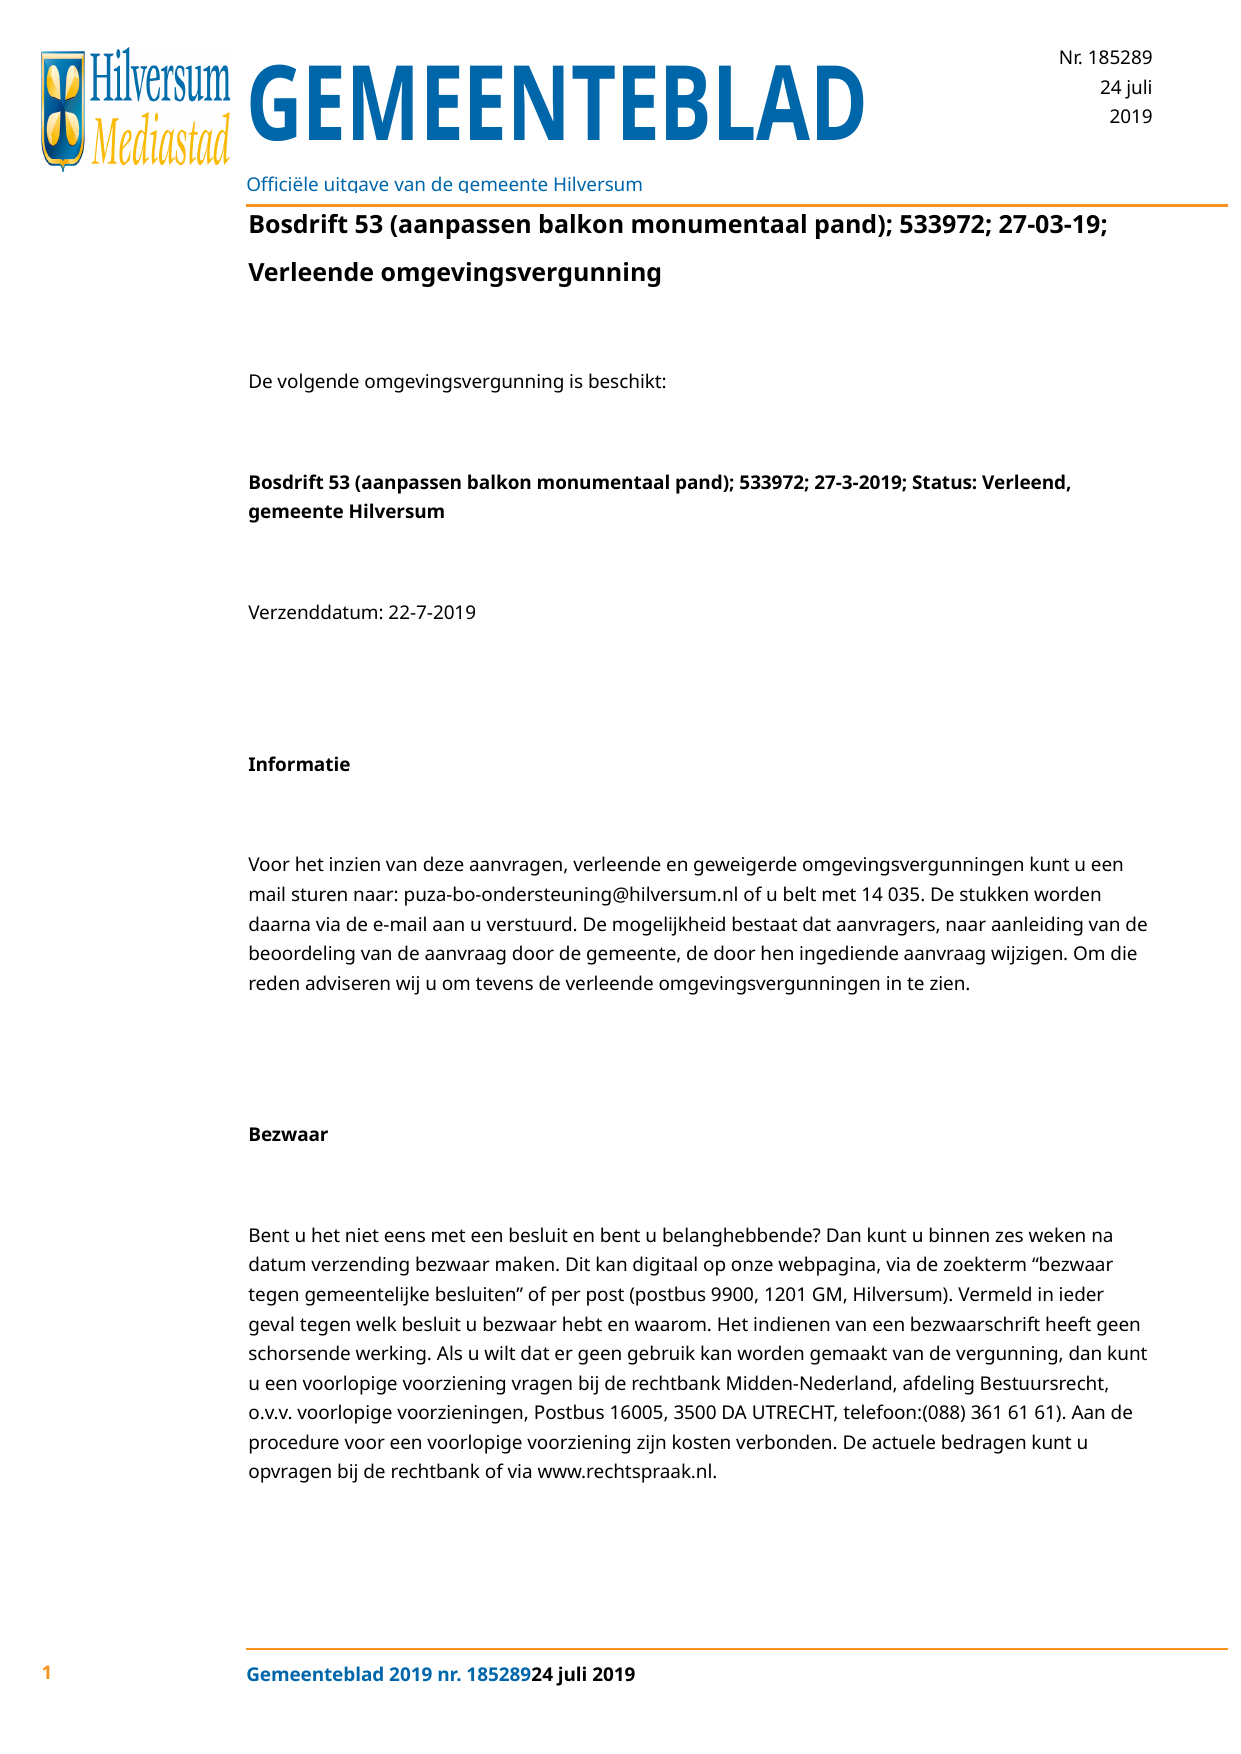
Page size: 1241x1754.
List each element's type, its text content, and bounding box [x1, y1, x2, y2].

picture [41, 47, 231, 172]
text De volgende omgevingsvergunning is beschikt: [248, 368, 1152, 394]
text Voor het inzien van deze aanvragen, verleende en geweigerde omgevingsvergunningen kunt u een mail sturen naar: puza-bo-ondersteuning@hilversum.nl of u belt met 14 035. De stukken worden daarna via de e-mail aan u verstuurd. De mogelijkheid bestaat dat aanvragers, naar aanleiding van de beoordeling van de aanvraag door de gemeente, de door hen ingediende aanvraag wijzigen. Om die reden adviseren wij u om tevens de verleende omgevingsvergunningen in te zien. [248, 852, 1152, 996]
text Bosdrift 53 (aanpassen balkon monumentaal pand); 533972; 27-3-2019; Status: Verleend, gemeente Hilversum [248, 469, 1152, 524]
text Informatie [248, 751, 1152, 777]
text Bosdrift 53 (aanpassen balkon monumentaal pand); 533972; 27-03-19; Verleende omgevingsvergunning [248, 207, 1152, 288]
text Bent u het niet eens met een besluit en bent u belanghebbende? Dan kunt u binnen zes weken na datum verzending bezwaar maken. Dit kan digitaal op onze webpagina, via de zoekterm “bezwaar tegen gemeentelijke besluiten” of per post (postbus 9900, 1201 GM, Hilversum). Vermeld in ieder geval tegen welk besluit u bezwaar hebt en waarom. Het indienen van een bezwaarschrift heeft geen schorsende werking. Als u wilt dat er geen gebruik kan worden gemaakt van de vergunning, dan kunt u een voorlopige voorziening vragen bij de rechtbank Midden-Nederland, afdeling Bestuursrecht, o.v.v. voorlopige voorzieningen, Postbus 16005, 3500 DA UTRECHT, telefoon:(088) 361 61 61). Aan de procedure voor een voorlopige voorziening zijn kosten verbonden. De actuele bedragen kunt u opvragen bij de rechtbank of via www.rechtspraak.nl. [248, 1222, 1152, 1484]
text Verzenddatum: 22-7-2019 [248, 599, 1152, 625]
text Bezwaar [248, 1121, 1152, 1147]
